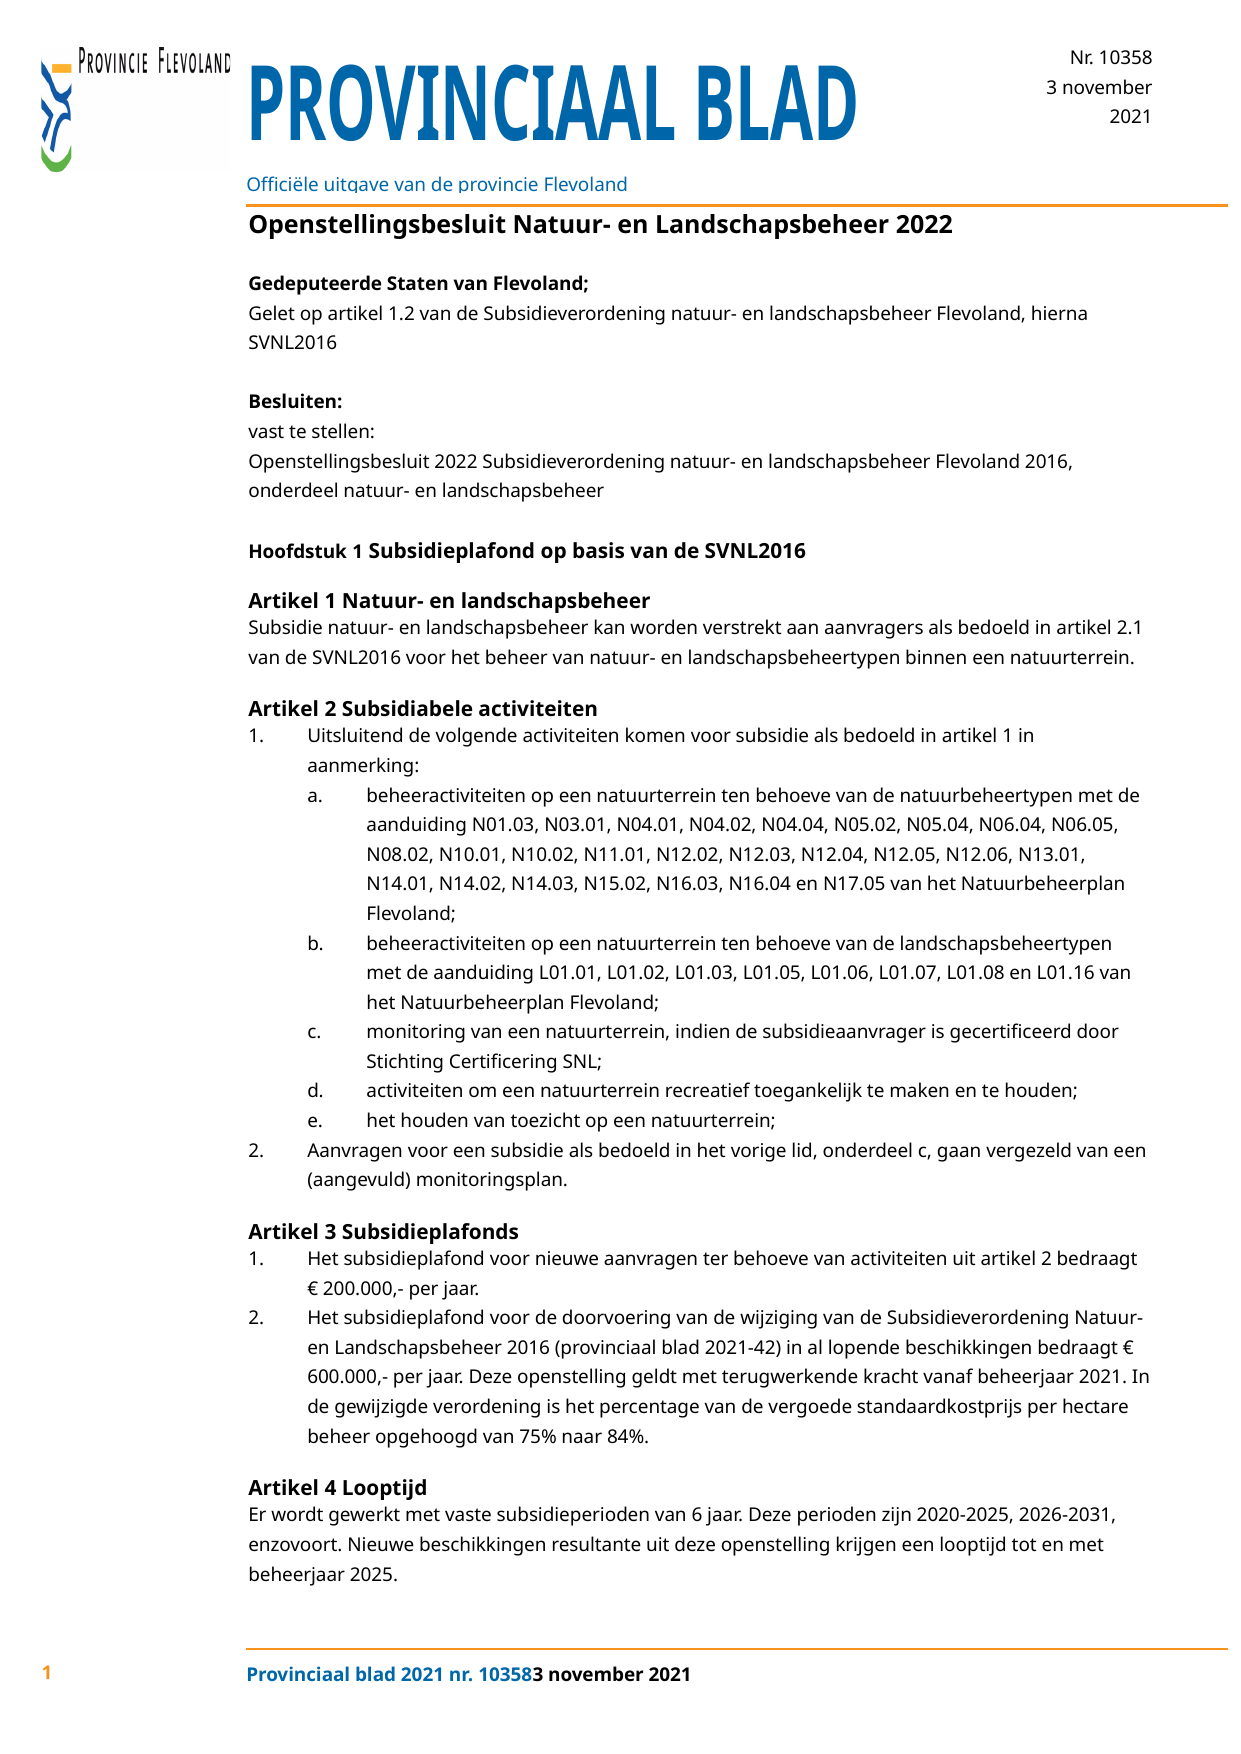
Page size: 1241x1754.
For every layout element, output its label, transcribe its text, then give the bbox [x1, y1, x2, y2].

list beheeractiviteiten op een natuurterrein ten behoeve van de landschapsbeheertypen met de aanduiding L01.01, L01.02, L01.03, L01.05, L01.06, L01.07, L01.08 en L01.16 van het Natuurbeheerplan Flevoland; [307, 930, 1152, 1015]
picture [41, 47, 231, 172]
text Subsidie natuur- en landschapsbeheer kan worden verstrekt aan aanvragers als bedoeld in artikel 2.1 van de SVNL2016 voor het beheer van natuur- en landschapsbeheertypen binnen een natuurterrein. [248, 614, 1152, 669]
text vast te stellen: [248, 418, 1152, 444]
list activiteiten om een natuurterrein recreatief toegankelijk te maken en te houden; [307, 1078, 1152, 1103]
list Aanvragen voor een subsidie als bedoeld in het vorige lid, onderdeel c, gaan vergezeld van een (aangevuld) monitoringsplan. [248, 1137, 1152, 1192]
text Openstellingsbesluit Natuur- en Landschapsbeheer 2022 [248, 207, 1152, 241]
text Gedeputeerde Staten van Flevoland; [248, 270, 1152, 296]
list het houden van toezicht op een natuurterrein; [307, 1107, 1152, 1133]
text Artikel 1 Natuur- en landschapsbeheer [248, 586, 1152, 614]
list monitoring van een natuurterrein, indien de subsidieaanvrager is gecertificeerd door Stichting Certificering SNL; [307, 1018, 1152, 1074]
text Besluiten: [248, 389, 1152, 414]
text Er wordt gewerkt met vaste subsidieperioden van 6 jaar. Deze perioden zijn 2020-2025, 2026-2031, enzovoort. Nieuwe beschikkingen resultante uit deze openstelling krijgen een looptijd tot en met beheerjaar 2025. [248, 1502, 1152, 1587]
text Artikel 2 Subsidiabele activiteiten [248, 694, 1152, 723]
list Uitsluitend de volgende activiteiten komen voor subsidie als bedoeld in artikel 1 in aanmerking: [248, 723, 1152, 778]
text Gelet op artikel 1.2 van de Subsidieverordening natuur- en landschapsbeheer Flevoland, hierna SVNL2016 [248, 300, 1152, 355]
text Artikel 3 Subsidieplafonds [248, 1217, 1152, 1245]
text Openstellingsbesluit 2022 Subsidieverordening natuur- en landschapsbeheer Flevoland 2016, onderdeel natuur- en landschapsbeheer [248, 448, 1152, 503]
list Het subsidieplafond voor de doorvoering van de wijziging van de Subsidieverordening Natuur- en Landschapsbeheer 2016 (provinciaal blad 2021-42) in al lopende beschikkingen bedraagt € 600.000,- per jaar. Deze openstelling geldt met terugwerkende kracht vanaf beheerjaar 2021. In de gewijzigde verordening is het percentage van de vergoede standaardkostprijs per hectare beheer opgehoogd van 75% naar 84%. [248, 1304, 1152, 1448]
list Het subsidieplafond voor nieuwe aanvragen ter behoeve van activiteiten uit artikel 2 bedraagt € 200.000,- per jaar. [248, 1245, 1152, 1301]
text Artikel 4 Looptijd [248, 1473, 1152, 1502]
text Hoofdstuk 1 Subsidieplafond op basis van de SVNL2016 [248, 537, 1152, 565]
list beheeractiviteiten op een natuurterrein ten behoeve van de natuurbeheertypen met de aanduiding N01.03, N03.01, N04.01, N04.02, N04.04, N05.02, N05.04, N06.04, N06.05, N08.02, N10.01, N10.02, N11.01, N12.02, N12.03, N12.04, N12.05, N12.06, N13.01, N14.01, N14.02, N14.03, N15.02, N16.03, N16.04 en N17.05 van het Natuurbeheerplan Flevoland; [307, 782, 1152, 926]
